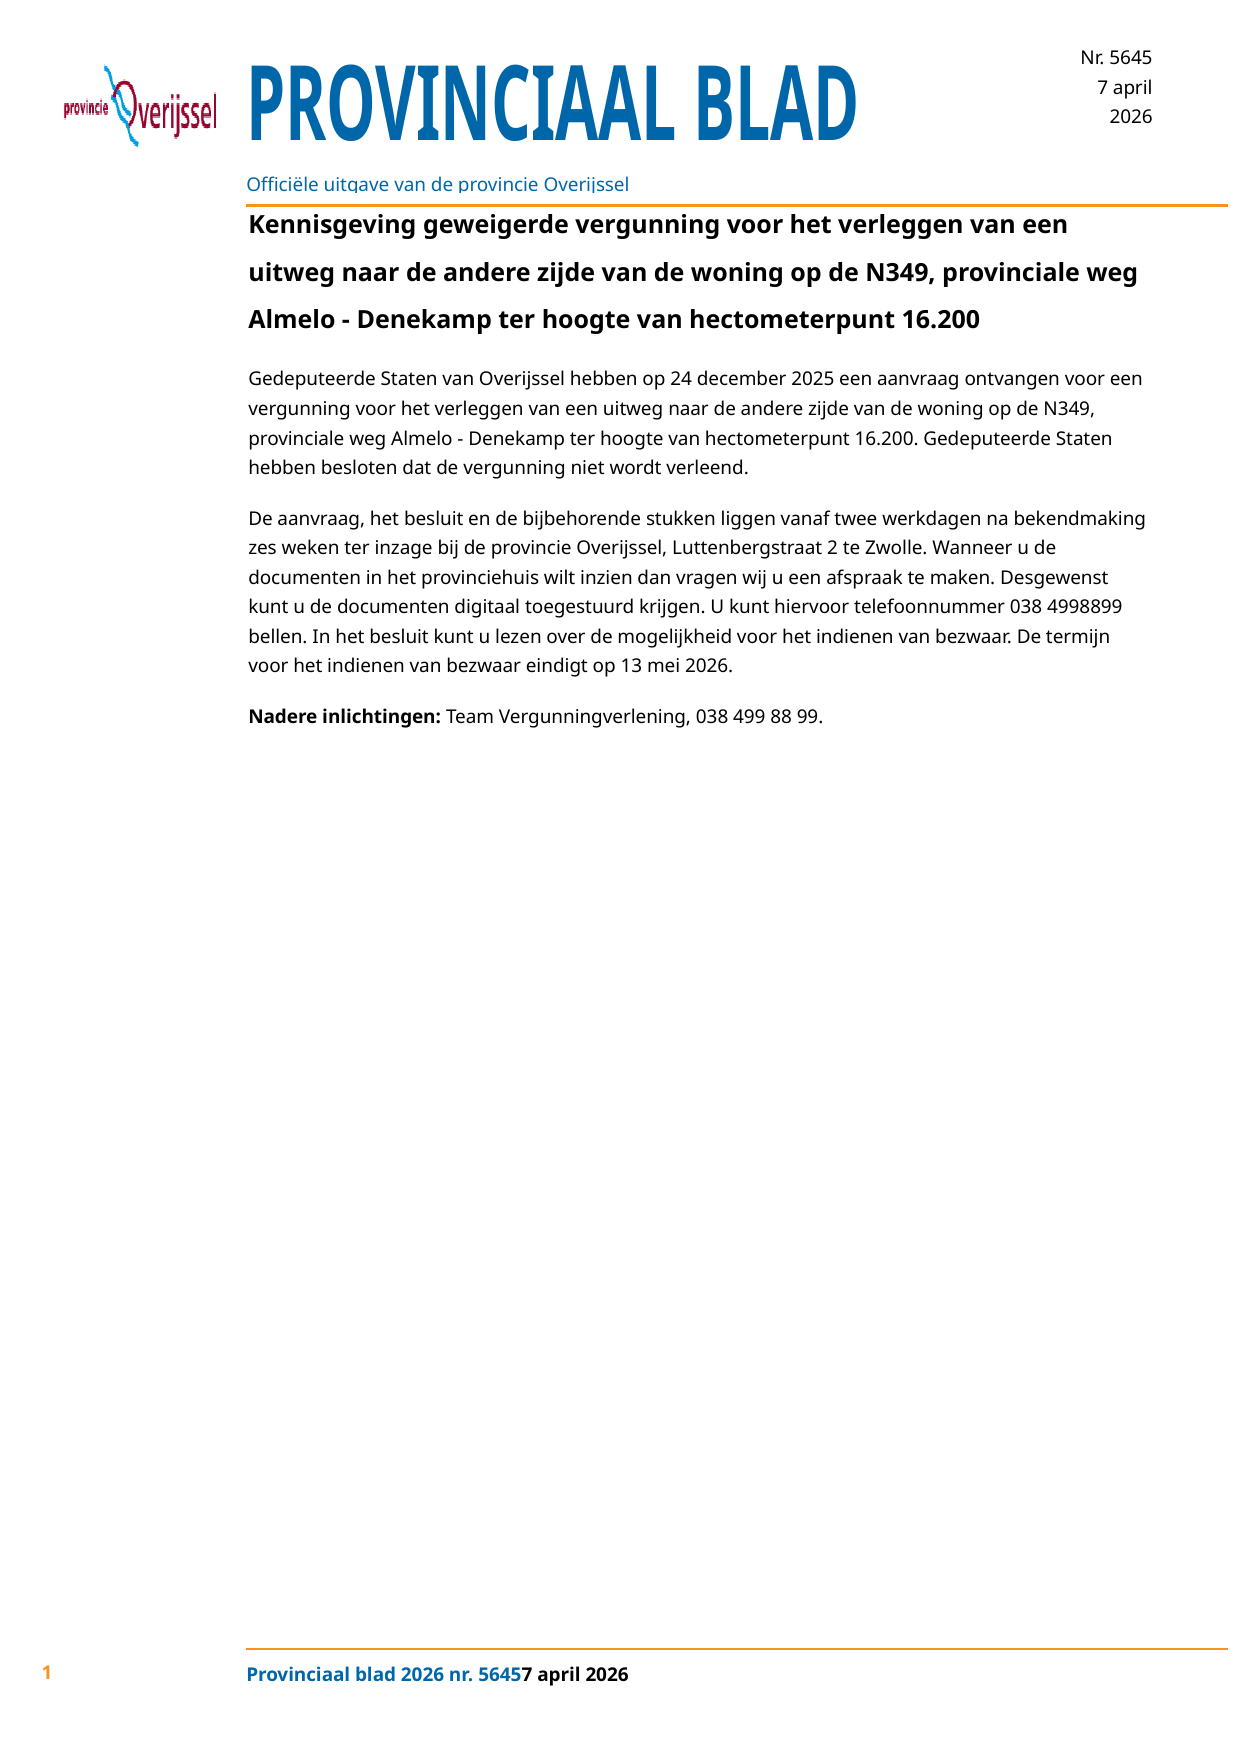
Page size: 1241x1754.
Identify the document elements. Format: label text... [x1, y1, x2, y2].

text De aanvraag, het besluit en de bijbehorende stukken liggen vanaf twee werkdagen na bekendmaking zes weken ter inzage bij de provincie Overijssel, Luttenbergstraat 2 te Zwolle. Wanneer u de documenten in het provinciehuis wilt inzien dan vragen wij u een afspraak te maken. Desgewenst kunt u de documenten digitaal toegestuurd krijgen. U kunt hiervoor telefoonnummer 038 4998899 bellen. In het besluit kunt u lezen over de mogelijkheid voor het indienen van bezwaar. De termijn voor het indienen van bezwaar eindigt op 13 mei 2026. [248, 505, 1152, 678]
text Nadere inlichtingen: Team Vergunningverlening, 038 499 88 99. [248, 703, 1152, 729]
text Gedeputeerde Staten van Overijssel hebben op 24 december 2025 een aanvraag ontvangen voor een vergunning voor het verleggen van een uitweg naar de andere zijde van de woning op de N349, provinciale weg Almelo - Denekamp ter hoogte van hectometerpunt 16.200. Gedeputeerde Staten hebben besloten dat de vergunning niet wordt verleend. [248, 366, 1152, 480]
text Kennisgeving geweigerde vergunning voor het verleggen van een uitweg naar de andere zijde van de woning op de N349, provinciale weg Almelo - Denekamp ter hoogte van hectometerpunt 16.200 [248, 207, 1152, 336]
picture [41, 47, 231, 172]
